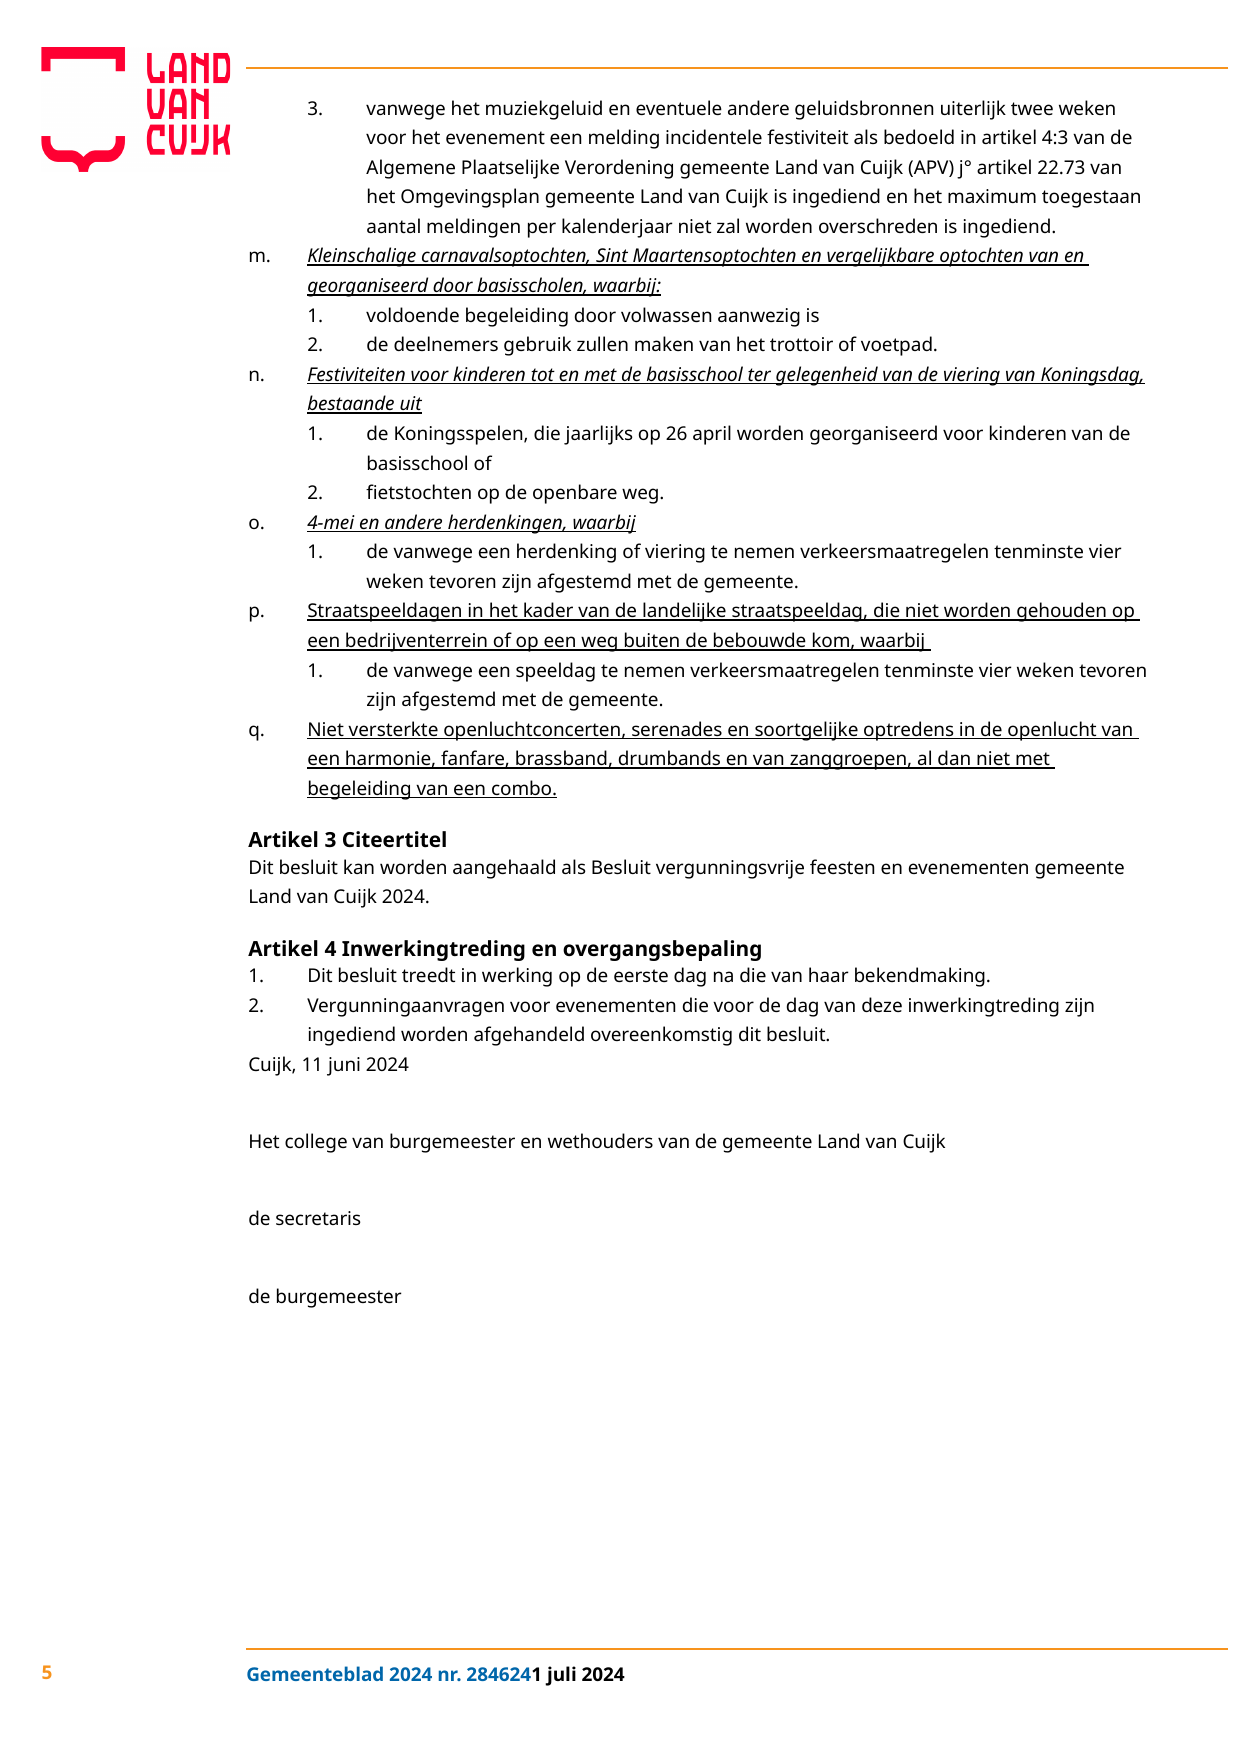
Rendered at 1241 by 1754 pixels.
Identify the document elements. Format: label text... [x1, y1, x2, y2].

text Artikel 3 Citeertitel [248, 826, 1152, 854]
text Het college van burgemeester en wethouders van de gemeente Land van Cuijk [248, 1128, 1152, 1154]
list Kleinschalige carnavalsoptochten, Sint Maartensoptochten en vergelijkbare optochten van en georganiseerd door basisscholen, waarbij: [248, 243, 1152, 298]
list Straatspeeldagen in het kader van de landelijke straatspeeldag, die niet worden gehouden op een bedrijventerrein of op een weg buiten de bebouwde kom, waarbij [248, 598, 1152, 653]
picture [41, 47, 231, 172]
list fietstochten op de openbare weg. [307, 479, 1152, 505]
list de vanwege een herdenking of viering te nemen verkeersmaatregelen tenminste vier weken tevoren zijn afgestemd met de gemeente. [307, 538, 1152, 594]
list de vanwege een speeldag te nemen verkeersmaatregelen tenminste vier weken tevoren zijn afgestemd met de gemeente. [307, 657, 1152, 712]
list Niet versterkte openluchtconcerten, serenades en soortgelijke optredens in de openlucht van een harmonie, fanfare, brassband, drumbands en van zanggroepen, al dan niet met begeleiding van een combo. [248, 716, 1152, 801]
text Artikel 4 Inwerkingtreding en overgangsbepaling [248, 934, 1152, 962]
list Vergunningaanvragen voor evenementen die voor de dag van deze inwerkingtreding zijn ingediend worden afgehandeld overeenkomstig dit besluit. [248, 992, 1152, 1047]
text Dit besluit kan worden aangehaald als Besluit vergunningsvrije feesten en evenementen gemeente Land van Cuijk 2024. [248, 854, 1152, 909]
list vanwege het muziekgeluid en eventuele andere geluidsbronnen uiterlijk twee weken voor het evenement een melding incidentele festiviteit als bedoeld in artikel 4:3 van de Algemene Plaatselijke Verordening gemeente Land van Cuijk (APV) j° artikel 22.73 van het Omgevingsplan gemeente Land van Cuijk is ingediend en het maximum toegestaan aantal meldingen per kalenderjaar niet zal worden overschreden is ingediend. [307, 95, 1152, 239]
list Dit besluit treedt in werking op de eerste dag na die van haar bekendmaking. [248, 962, 1152, 988]
list de Koningsspelen, die jaarlijks op 26 april worden georganiseerd voor kinderen van de basisschool of [307, 420, 1152, 476]
list 4-mei en andere herdenkingen, waarbij [248, 509, 1152, 535]
text Cuijk, 11 juni 2024 [248, 1051, 1152, 1077]
list Festiviteiten voor kinderen tot en met de basisschool ter gelegenheid van de viering van Koningsdag, bestaande uit [248, 361, 1152, 416]
text de burgemeester [248, 1283, 1152, 1308]
text de secretaris [248, 1206, 1152, 1231]
list voldoende begeleiding door volwassen aanwezig is [307, 302, 1152, 328]
list de deelnemers gebruik zullen maken van het trottoir of voetpad. [307, 331, 1152, 357]
